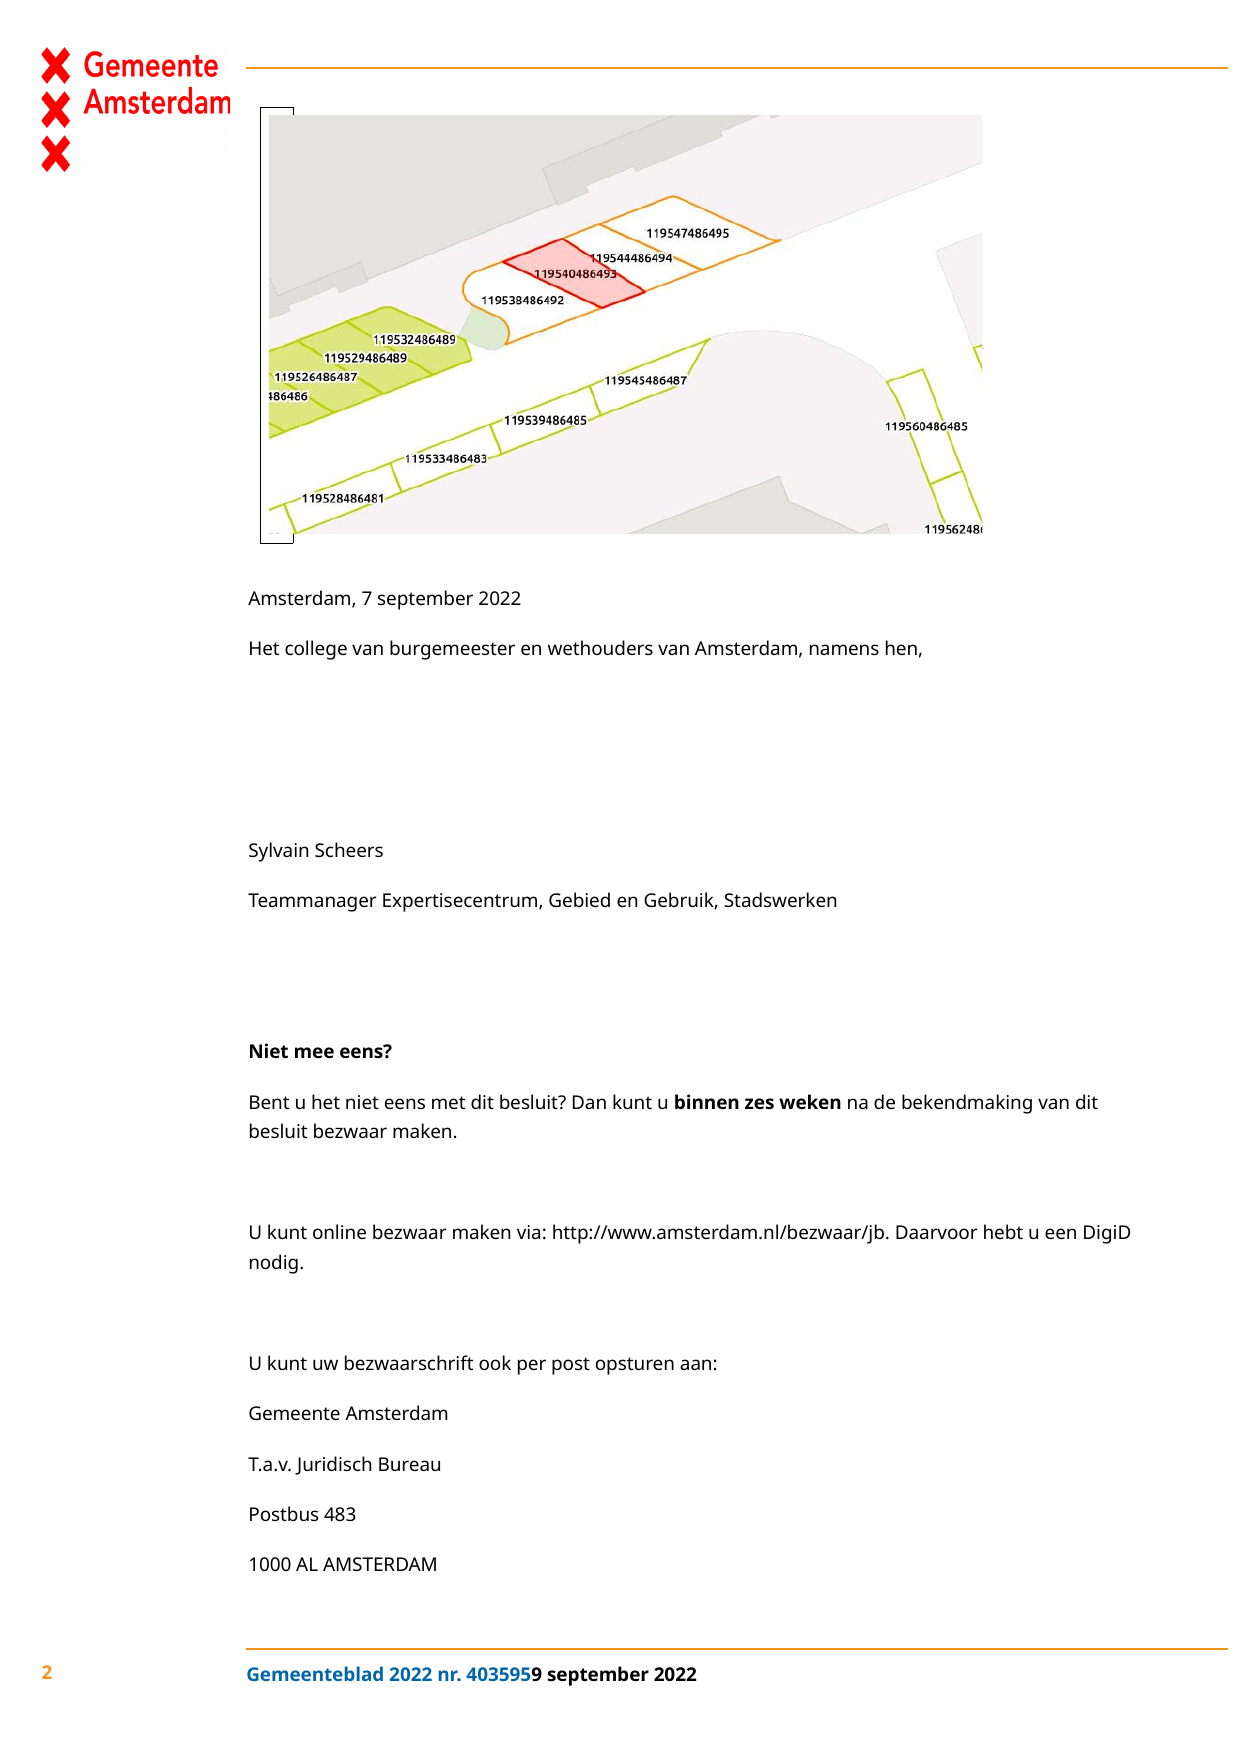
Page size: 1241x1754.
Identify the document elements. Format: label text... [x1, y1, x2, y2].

text Postbus 483 [248, 1501, 1152, 1527]
picture [268, 115, 983, 534]
text 1000 AL AMSTERDAM [248, 1552, 1152, 1577]
text Sylvain Scheers [248, 837, 1152, 863]
text U kunt online bezwaar maken via: http://www.amsterdam.nl/bezwaar/jb. Daarvoor hebt u een DigiD nodig. [248, 1219, 1152, 1275]
text Gemeente Amsterdam [248, 1400, 1152, 1426]
text T.a.v. Juridisch Bureau [248, 1451, 1152, 1476]
text Het college van burgemeester en wethouders van Amsterdam, namens hen, [248, 635, 1152, 661]
picture [41, 47, 231, 172]
text Teammanager Expertisecentrum, Gebied en Gebruik, Stadswerken [248, 887, 1152, 913]
text U kunt uw bezwaarschrift ook per post opsturen aan: [248, 1350, 1152, 1376]
text Bent u het niet eens met dit besluit? Dan kunt u binnen zes weken na de bekendmaking van dit besluit bezwaar maken. [248, 1089, 1152, 1144]
text Niet mee eens? [248, 1039, 1152, 1064]
text Amsterdam, 7 september 2022 [248, 585, 1152, 611]
